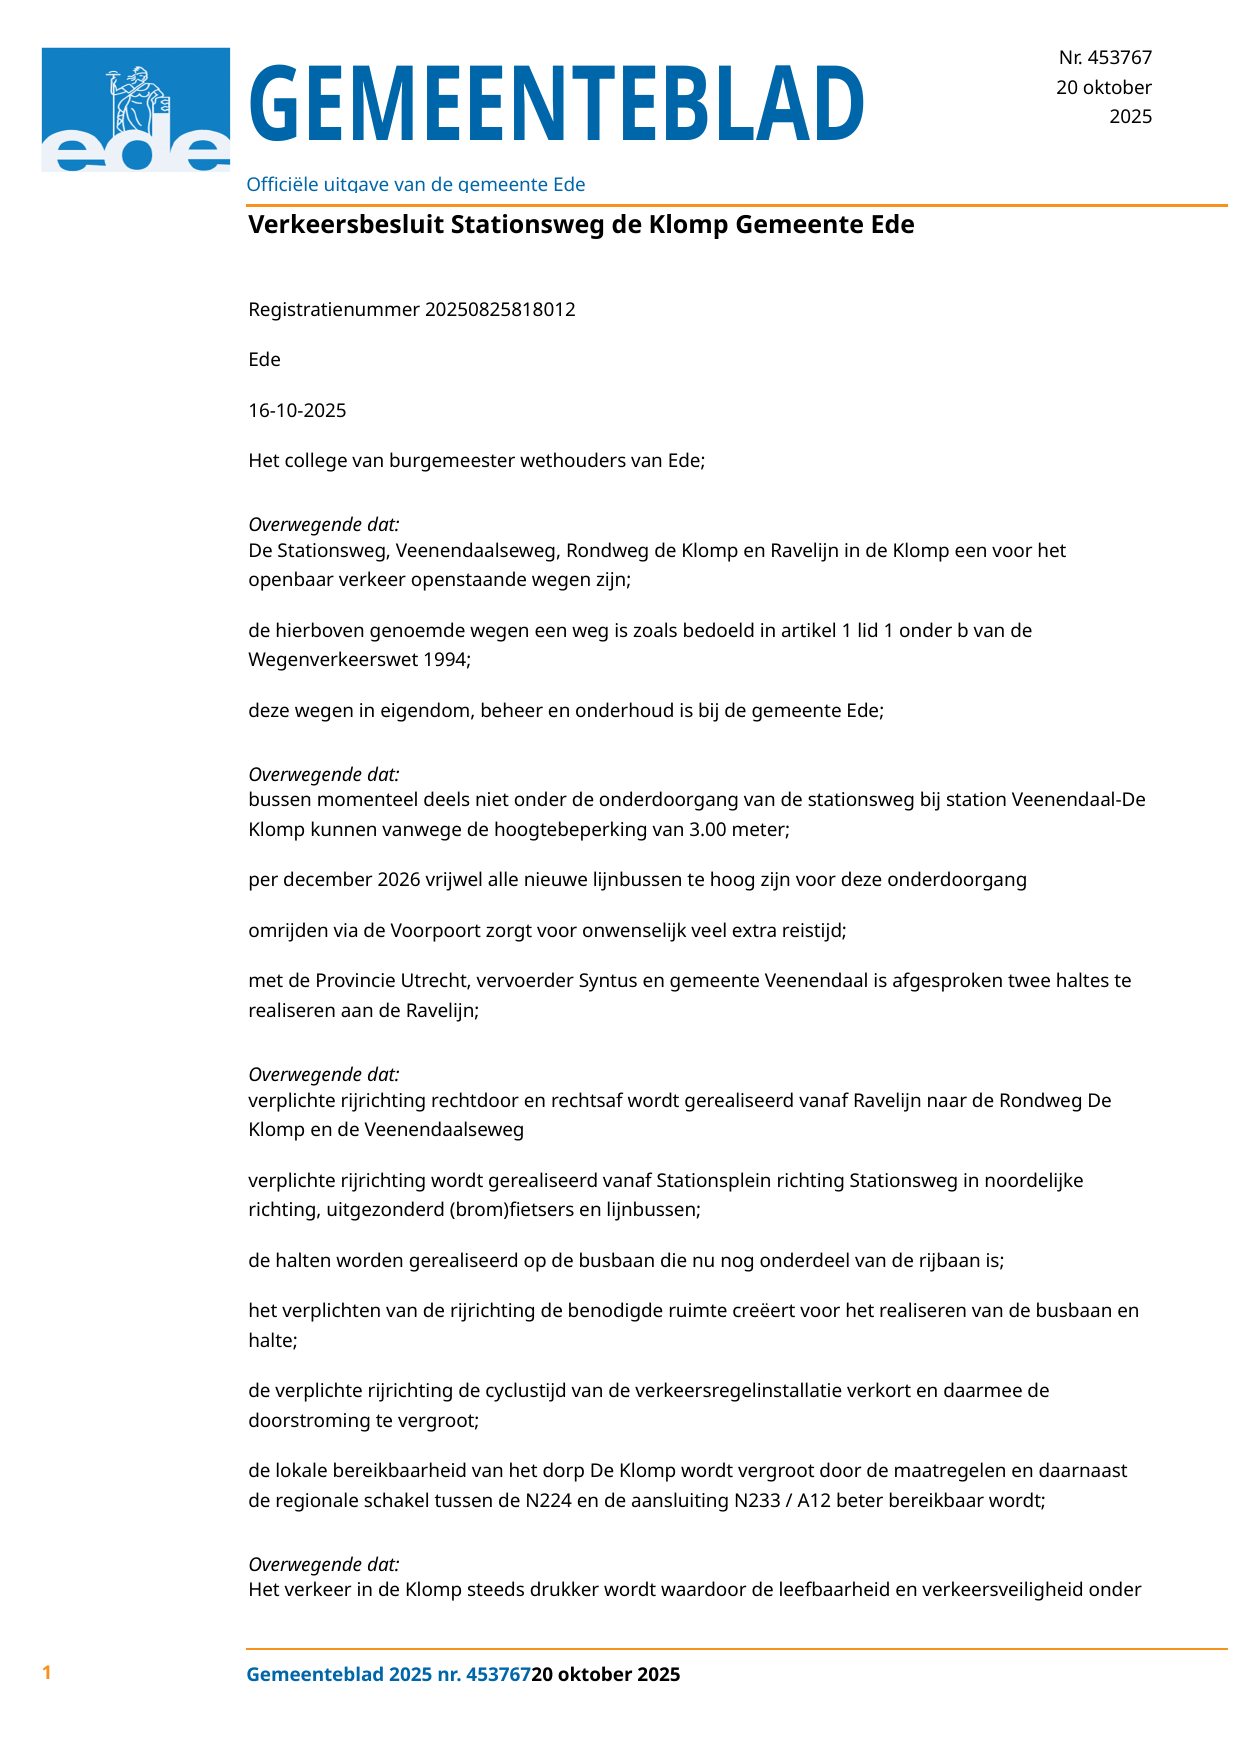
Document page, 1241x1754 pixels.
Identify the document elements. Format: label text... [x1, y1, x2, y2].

text met de Provincie Utrecht, vervoerder Syntus en gemeente Veenendaal is afgesproken twee haltes te realiseren aan de Ravelijn; [248, 967, 1152, 1023]
text Overwegende dat: [248, 1551, 1152, 1576]
text Overwegende dat: [248, 761, 1152, 787]
text de halten worden gerealiseerd op de busbaan die nu nog onderdeel van de rijbaan is; [248, 1247, 1152, 1272]
text Overwegende dat: [248, 1061, 1152, 1087]
text verplichte rijrichting rechtdoor en rechtsaf wordt gerealiseerd vanaf Ravelijn naar de Rondweg De Klomp en de Veenendaalseweg [248, 1087, 1152, 1142]
text De Stationsweg, Veenendaalseweg, Rondweg de Klomp en Ravelijn in de Klomp een voor het openbaar verkeer openstaande wegen zijn; [248, 537, 1152, 592]
text Het college van burgemeester wethouders van Ede; [248, 447, 1152, 473]
text Registratienummer 20250825818012 [248, 296, 1152, 322]
text verplichte rijrichting wordt gerealiseerd vanaf Stationsplein richting Stationsweg in noordelijke richting, uitgezonderd (brom)fietsers en lijnbussen; [248, 1167, 1152, 1222]
text deze wegen in eigendom, beheer en onderhoud is bij de gemeente Ede; [248, 697, 1152, 723]
text Ede [248, 346, 1152, 372]
text Verkeersbesluit Stationsweg de Klomp Gemeente Ede [248, 207, 1152, 241]
text de lokale bereikbaarheid van het dorp De Klomp wordt vergroot door de maatregelen en daarnaast de regionale schakel tussen de N224 en de aansluiting N233 / A12 beter bereikbaar wordt; [248, 1457, 1152, 1512]
text Het verkeer in de Klomp steeds drukker wordt waardoor de leefbaarheid en verkeersveiligheid onder [248, 1576, 1152, 1602]
text Overwegende dat: [248, 511, 1152, 537]
text bussen momenteel deels niet onder de onderdoorgang van de stationsweg bij station Veenendaal-De Klomp kunnen vanwege de hoogtebeperking van 3.00 meter; [248, 787, 1152, 842]
text per december 2026 vrijwel alle nieuwe lijnbussen te hoog zijn voor deze onderdoorgang [248, 867, 1152, 892]
text de hierboven genoemde wegen een weg is zoals bedoeld in artikel 1 lid 1 onder b van de Wegenverkeerswet 1994; [248, 617, 1152, 672]
text omrijden via de Voorpoort zorgt voor onwenselijk veel extra reistijd; [248, 917, 1152, 943]
text 16-10-2025 [248, 397, 1152, 423]
text het verplichten van de rijrichting de benodigde ruimte creëert voor het realiseren van de busbaan en halte; [248, 1297, 1152, 1352]
text de verplichte rijrichting de cyclustijd van de verkeersregelinstallatie verkort en daarmee de doorstroming te vergroot; [248, 1377, 1152, 1432]
picture [41, 47, 231, 172]
